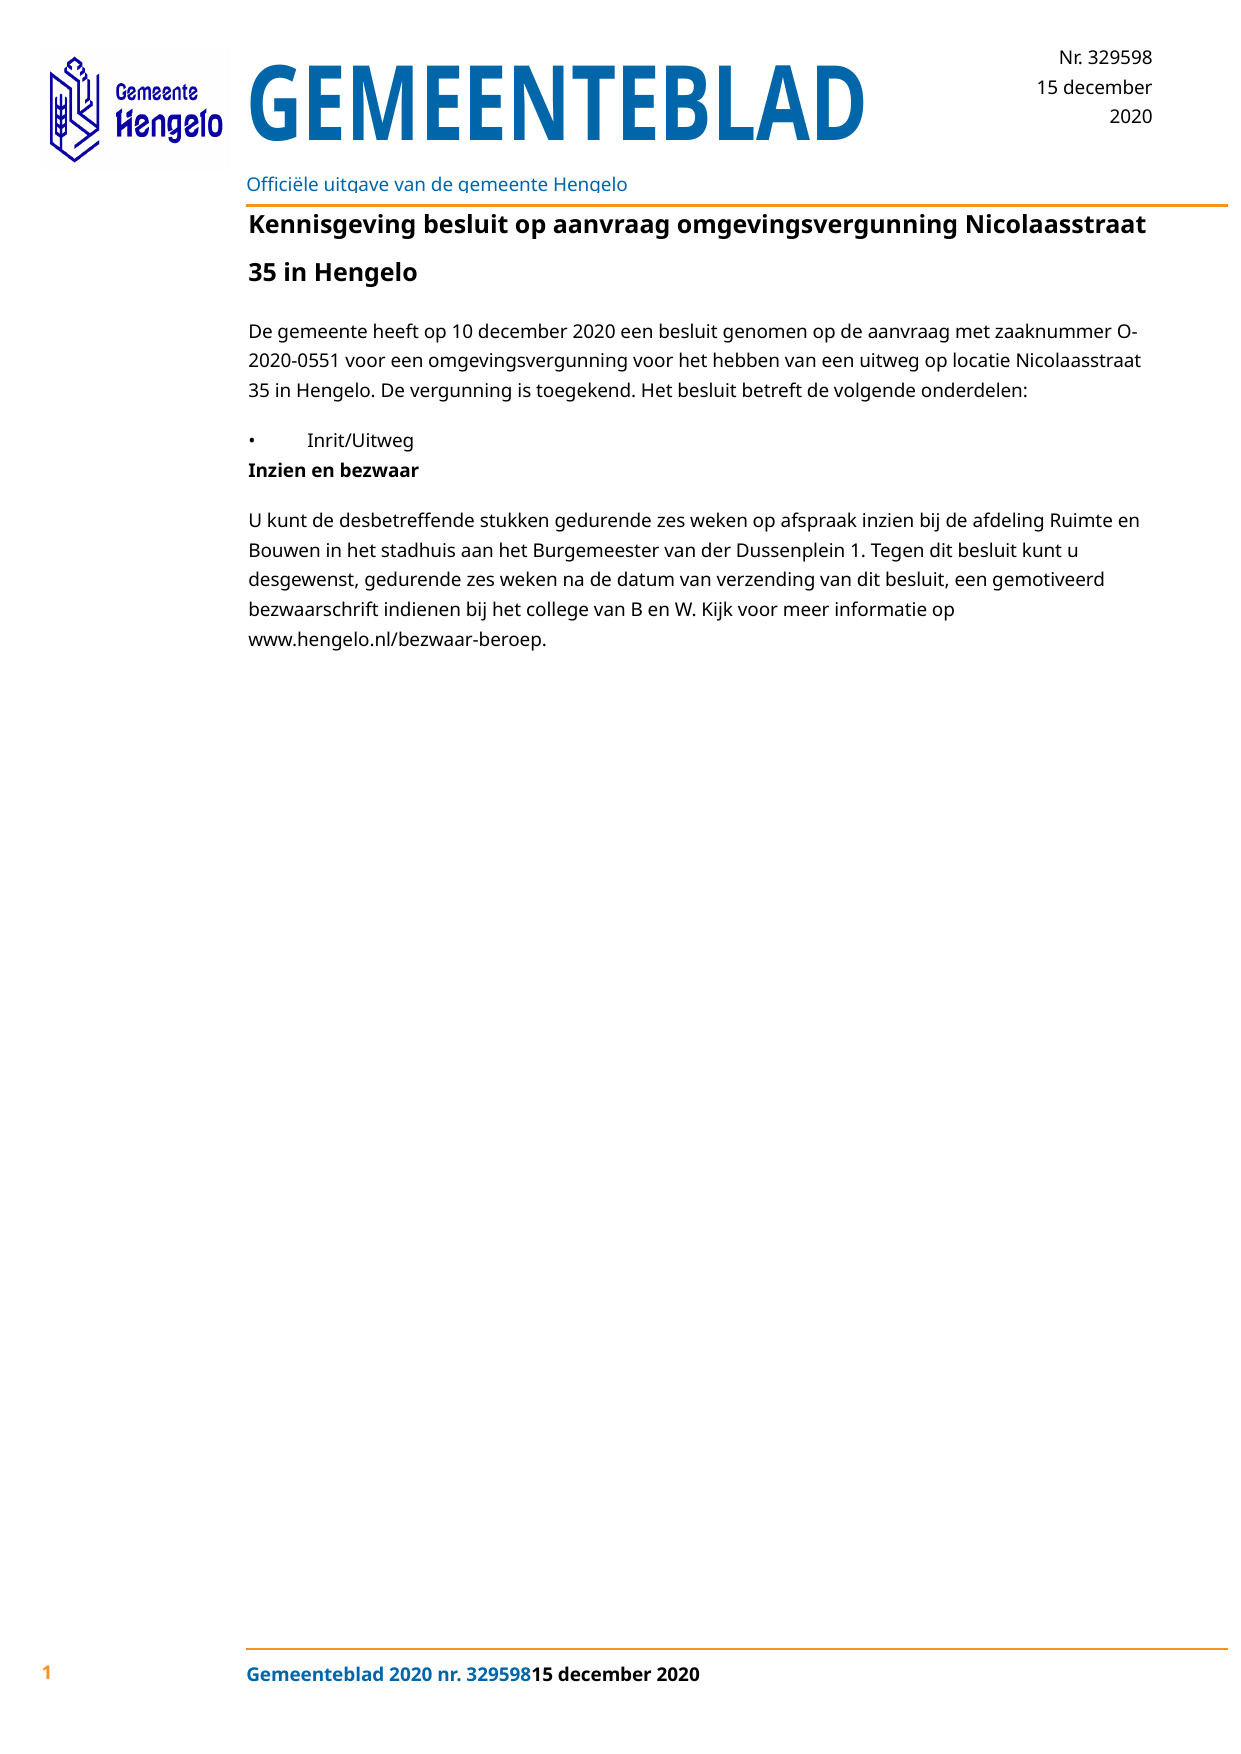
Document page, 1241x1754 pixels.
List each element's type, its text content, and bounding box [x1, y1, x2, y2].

picture [41, 47, 231, 172]
list Inrit/Uitweg [248, 427, 1152, 453]
text Kennisgeving besluit op aanvraag omgevingsvergunning Nicolaasstraat 35 in Hengelo [248, 207, 1152, 288]
text U kunt de desbetreffende stukken gedurende zes weken op afspraak inzien bij de afdeling Ruimte en Bouwen in het stadhuis aan het Burgemeester van der Dussenplein 1. Tegen dit besluit kunt u desgewenst, gedurende zes weken na de datum van verzending van dit besluit, een gemotiveerd bezwaarschrift indienen bij het college van B en W. Kijk voor meer informatie op www.hengelo.nl/bezwaar-beroep. [248, 507, 1152, 652]
text De gemeente heeft op 10 december 2020 een besluit genomen op de aanvraag met zaaknummer O-2020-0551 voor een omgevingsvergunning voor het hebben van een uitweg op locatie Nicolaasstraat 35 in Hengelo. De vergunning is toegekend. Het besluit betreft de volgende onderdelen: [248, 318, 1152, 403]
text Inzien en bezwaar [248, 457, 1152, 483]
